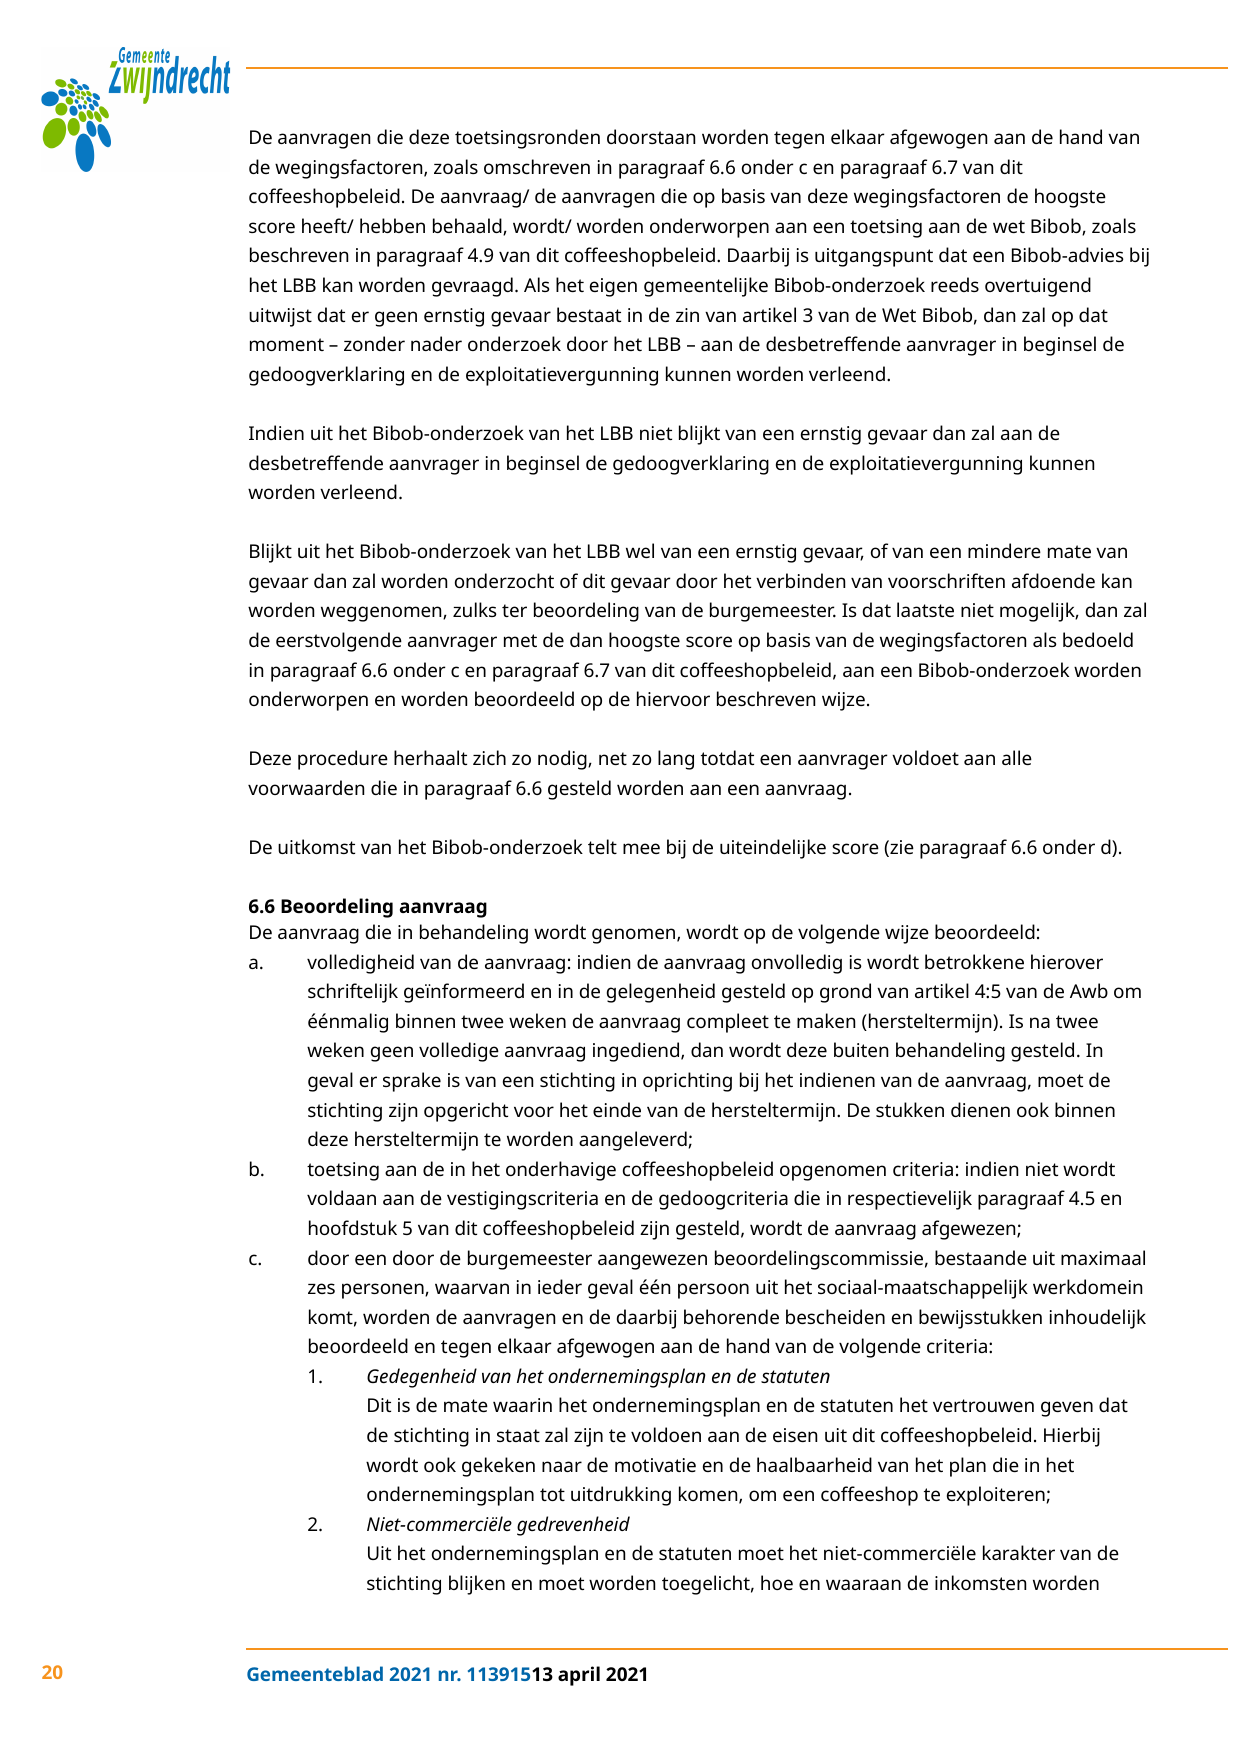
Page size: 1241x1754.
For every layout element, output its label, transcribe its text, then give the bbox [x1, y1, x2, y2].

picture [41, 47, 231, 172]
text De aanvraag die in behandeling wordt genomen, wordt op de volgende wijze beoordeeld: [248, 919, 1152, 945]
list volledigheid van de aanvraag: indien de aanvraag onvolledig is wordt betrokkene hierover schriftelijk geïnformeerd en in de gelegenheid gesteld op grond van artikel 4:5 van de Awb om éénmalig binnen twee weken de aanvraag compleet te maken (hersteltermijn). Is na twee weken geen volledige aanvraag ingediend, dan wordt deze buiten behandeling gesteld. In geval er sprake is van een stichting in oprichting bij het indienen van de aanvraag, moet de stichting zijn opgericht voor het einde van de hersteltermijn. De stukken dienen ook binnen deze hersteltermijn te worden aangeleverd; [248, 949, 1152, 1152]
text Blijkt uit het Bibob-onderzoek van het LBB wel van een ernstig gevaar, of van een mindere mate van gevaar dan zal worden onderzocht of dit gevaar door het verbinden van voorschriften afdoende kan worden weggenomen, zulks ter beoordeling van de burgemeester. Is dat laatste niet mogelijk, dan zal de eerstvolgende aanvrager met de dan hoogste score op basis van de wegingsfactoren als bedoeld in paragraaf 6.6 onder c en paragraaf 6.7 van dit coffeeshopbeleid, aan een Bibob-onderzoek worden onderworpen en worden beoordeeld op de hiervoor beschreven wijze. [248, 538, 1152, 712]
list Gedegenheid van het ondernemingsplan en de statuten [307, 1363, 1152, 1389]
text De uitkomst van het Bibob-onderzoek telt mee bij de uiteindelijke score (zie paragraaf 6.6 onder d). [248, 834, 1152, 860]
text Indien uit het Bibob-onderzoek van het LBB niet blijkt van een ernstig gevaar dan zal aan de desbetreffende aanvrager in beginsel de gedoogverklaring en de exploitatievergunning kunnen worden verleend. [248, 420, 1152, 505]
text De aanvragen die deze toetsingsronden doorstaan worden tegen elkaar afgewogen aan de hand van de wegingsfactoren, zoals omschreven in paragraaf 6.6 onder c en paragraaf 6.7 van dit coffeeshopbeleid. De aanvraag/ de aanvragen die op basis van deze wegingsfactoren de hoogste score heeft/ hebben behaald, wordt/ worden onderworpen aan een toetsing aan de wet Bibob, zoals beschreven in paragraaf 4.9 van dit coffeeshopbeleid. Daarbij is uitgangspunt dat een Bibob-advies bij het LBB kan worden gevraagd. Als het eigen gemeentelijke Bibob-onderzoek reeds overtuigend uitwijst dat er geen ernstig gevaar bestaat in de zin van artikel 3 van de Wet Bibob, dan zal op dat moment – zonder nader onderzoek door het LBB – aan de desbetreffende aanvrager in beginsel de gedoogverklaring en de exploitatievergunning kunnen worden verleend. [248, 124, 1152, 387]
list Uit het ondernemingsplan en de statuten moet het niet-commerciële karakter van de stichting blijken en moet worden toegelicht, hoe en waaraan de inkomsten worden [307, 1541, 1152, 1596]
list Dit is de mate waarin het ondernemingsplan en de statuten het vertrouwen geven dat de stichting in staat zal zijn te voldoen aan de eisen uit dit coffeeshopbeleid. Hierbij wordt ook gekeken naar de motivatie en de haalbaarheid van het plan die in het ondernemingsplan tot uitdrukking komen, om een coffeeshop te exploiteren; [307, 1393, 1152, 1507]
list door een door de burgemeester aangewezen beoordelingscommissie, bestaande uit maximaal zes personen, waarvan in ieder geval één persoon uit het sociaal-maatschappelijk werkdomein komt, worden de aanvragen en de daarbij behorende bescheiden en bewijsstukken inhoudelijk beoordeeld en tegen elkaar afgewogen aan de hand van de volgende criteria: [248, 1245, 1152, 1359]
text Deze procedure herhaalt zich zo nodig, net zo lang totdat een aanvrager voldoet aan alle voorwaarden die in paragraaf 6.6 gesteld worden aan een aanvraag. [248, 746, 1152, 801]
text 6.6 Beoordeling aanvraag [248, 893, 1152, 919]
list Niet-commerciële gedrevenheid [307, 1511, 1152, 1537]
list toetsing aan de in het onderhavige coffeeshopbeleid opgenomen criteria: indien niet wordt voldaan aan de vestigingscriteria en de gedoogcriteria die in respectievelijk paragraaf 4.5 en hoofdstuk 5 van dit coffeeshopbeleid zijn gesteld, wordt de aanvraag afgewezen; [248, 1156, 1152, 1241]
